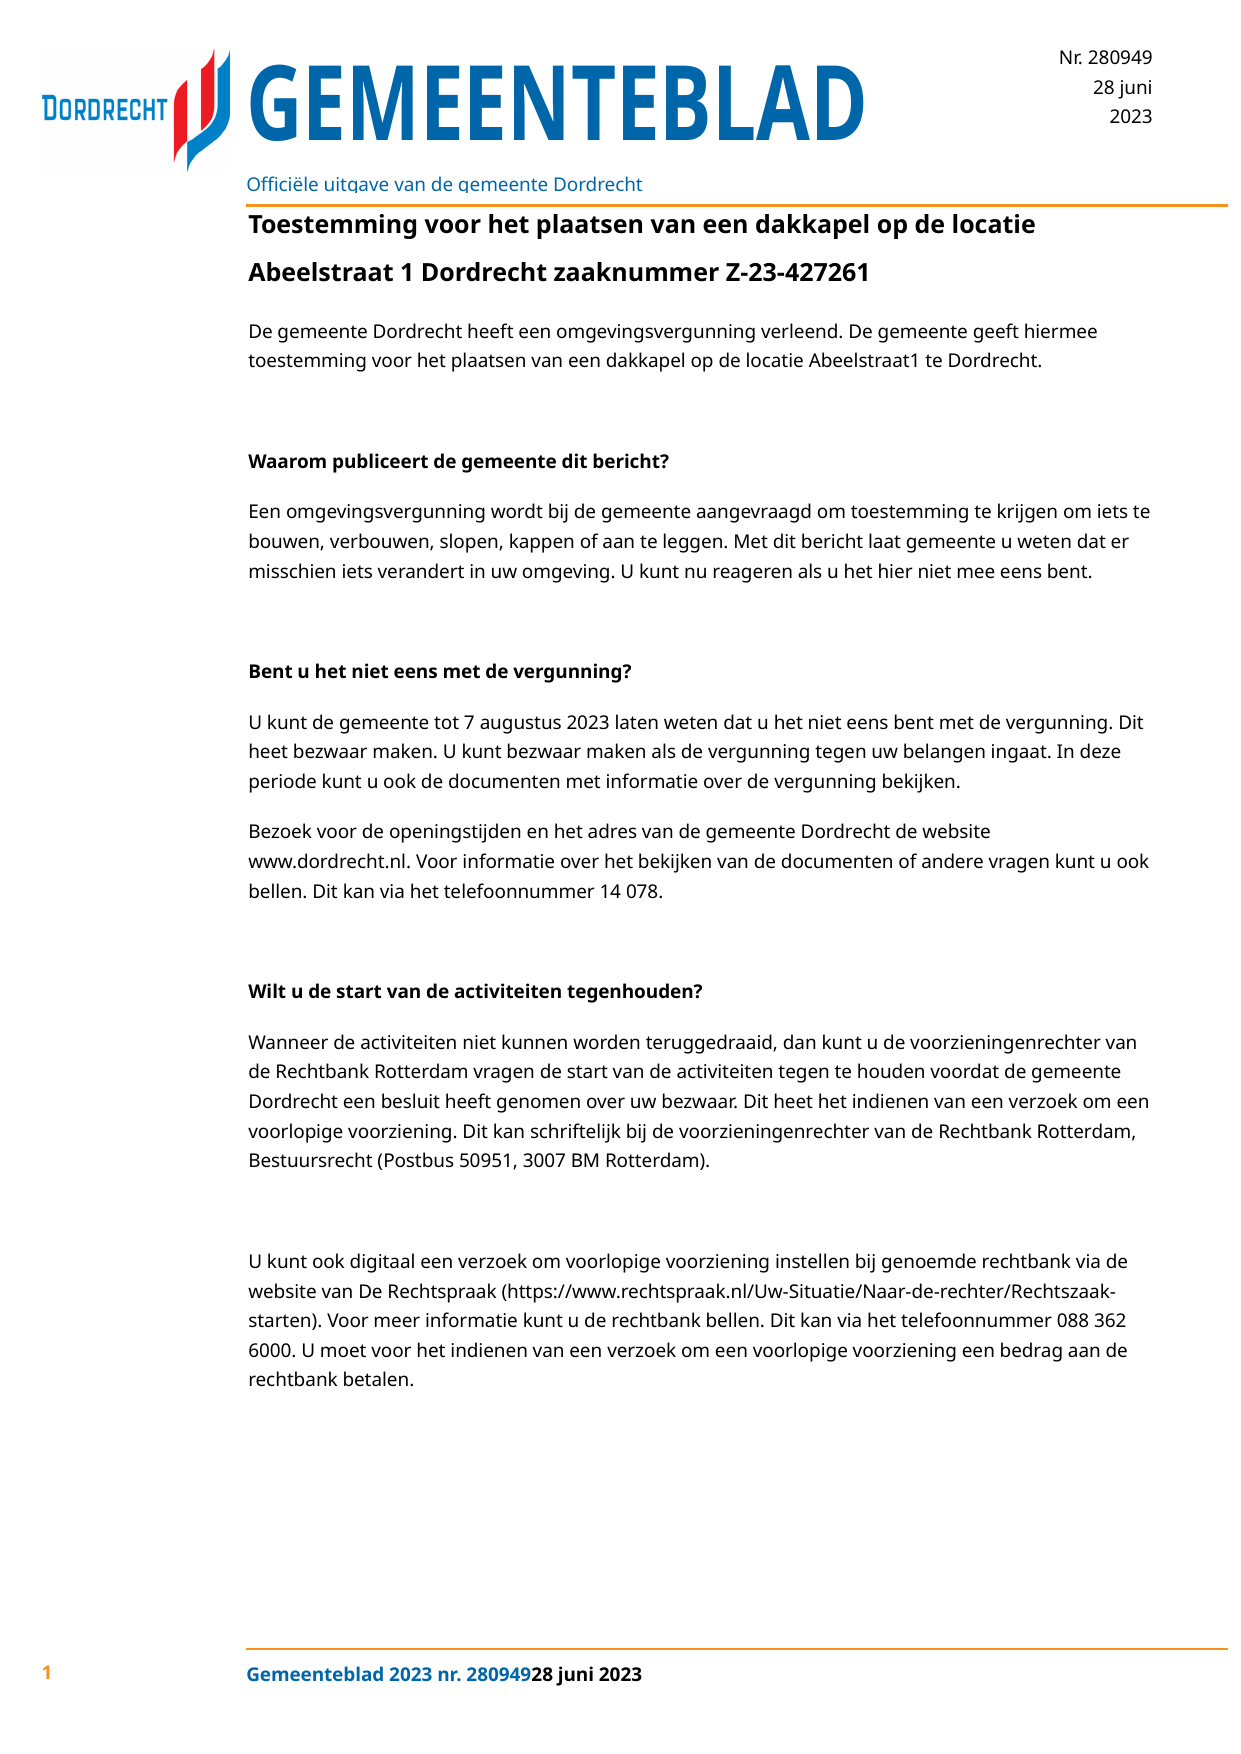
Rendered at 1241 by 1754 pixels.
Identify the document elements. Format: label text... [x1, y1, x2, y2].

text Toestemming voor het plaatsen van een dakkapel op de locatie Abeelstraat 1 Dordrecht zaaknummer Z-23-427261 [248, 207, 1152, 288]
text Een omgevingsvergunning wordt bij de gemeente aangevraagd om toestemming te krijgen om iets te bouwen, verbouwen, slopen, kappen of aan te leggen. Met dit bericht laat gemeente u weten dat er misschien iets verandert in uw omgeving. U kunt nu reageren als u het hier niet mee eens bent. [248, 499, 1152, 584]
text U kunt de gemeente tot 7 augustus 2023 laten weten dat u het niet eens bent met de vergunning. Dit heet bezwaar maken. U kunt bezwaar maken als de vergunning tegen uw belangen ingaat. In deze periode kunt u ook de documenten met informatie over de vergunning bekijken. [248, 709, 1152, 794]
text Bent u het niet eens met de vergunning? [248, 659, 1152, 684]
text Bezoek voor de openingstijden en het adres van de gemeente Dordrecht de website www.dordrecht.nl. Voor informatie over het bekijken van de documenten of andere vragen kunt u ook bellen. Dit kan via het telefoonnummer 14 078. [248, 819, 1152, 904]
text Wilt u de start van de activiteiten tegenhouden? [248, 979, 1152, 1004]
text U kunt ook digitaal een verzoek om voorlopige voorziening instellen bij genoemde rechtbank via de website van De Rechtspraak (https://www.rechtspraak.nl/Uw-Situatie/Naar-de-rechter/Rechtszaak-starten). Voor meer informatie kunt u de rechtbank bellen. Dit kan via het telefoonnummer 088 362 6000. U moet voor het indienen van een verzoek om een voorlopige voorziening een bedrag aan de rechtbank betalen. [248, 1248, 1152, 1392]
picture [41, 47, 231, 172]
text Wanneer de activiteiten niet kunnen worden teruggedraaid, dan kunt u de voorzieningenrechter van de Rechtbank Rotterdam vragen de start van de activiteiten tegen te houden voordat de gemeente Dordrecht een besluit heeft genomen over uw bezwaar. Dit heet het indienen van een verzoek om een voorlopige voorziening. Dit kan schriftelijk bij de voorzieningenrechter van de Rechtbank Rotterdam, Bestuursrecht (Postbus 50951, 3007 BM Rotterdam). [248, 1029, 1152, 1173]
text De gemeente Dordrecht heeft een omgevingsvergunning verleend. De gemeente geeft hiermee toestemming voor het plaatsen van een dakkapel op de locatie Abeelstraat1 te Dordrecht. [248, 318, 1152, 373]
text Waarom publiceert de gemeente dit bericht? [248, 448, 1152, 474]
